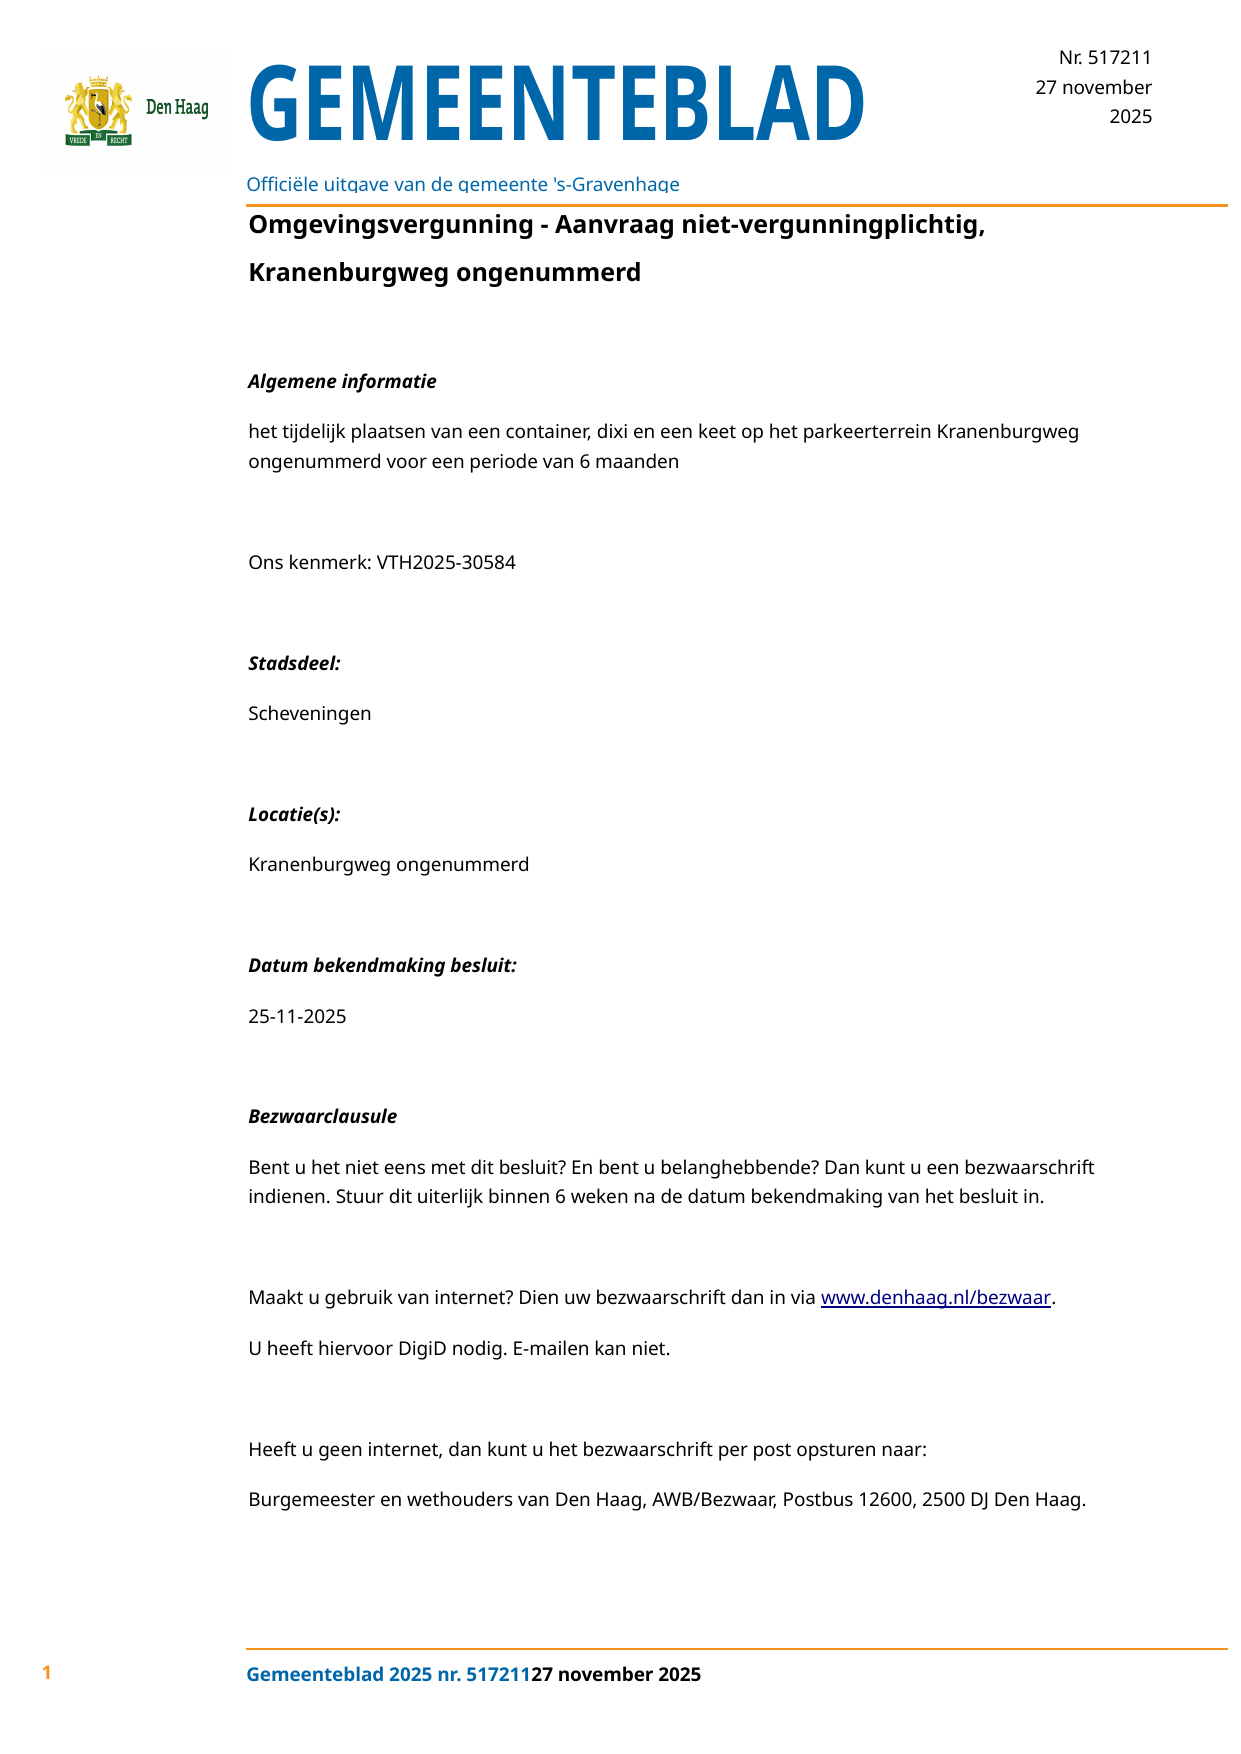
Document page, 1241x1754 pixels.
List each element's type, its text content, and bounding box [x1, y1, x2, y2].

text Bezwaarclausule [248, 1104, 1152, 1129]
text Omgevingsvergunning - Aanvraag niet-vergunningplichtig, Kranenburgweg ongenummerd [248, 207, 1152, 288]
text Heeft u geen internet, dan kunt u het bezwaarschrift per post opsturen naar: [248, 1436, 1152, 1462]
text Maakt u gebruik van internet? Dien uw bezwaarschrift dan in via www.denhaag.nl/bezwaar. [248, 1284, 1152, 1310]
text Scheveningen [248, 700, 1152, 726]
text Bent u het niet eens met dit besluit? En bent u belanghebbende? Dan kunt u een bezwaarschrift indienen. Stuur dit uiterlijk binnen 6 weken na de datum bekendmaking van het besluit in. [248, 1154, 1152, 1209]
text Ons kenmerk: VTH2025-30584 [248, 549, 1152, 575]
text Datum bekendmaking besluit: [248, 952, 1152, 978]
text Burgemeester en wethouders van Den Haag, AWB/Bezwaar, Postbus 12600, 2500 DJ Den Haag. [248, 1486, 1152, 1512]
text Locatie(s): [248, 801, 1152, 827]
text U heeft hiervoor DigiD nodig. E-mailen kan niet. [248, 1335, 1152, 1361]
text het tijdelijk plaatsen van een container, dixi en een keet op het parkeerterrein Kranenburgweg ongenummerd voor een periode van 6 maanden [248, 419, 1152, 474]
text Algemene informatie [248, 368, 1152, 394]
text Kranenburgweg ongenummerd [248, 852, 1152, 877]
picture [41, 47, 231, 172]
text Stadsdeel: [248, 650, 1152, 676]
text 25-11-2025 [248, 1003, 1152, 1029]
